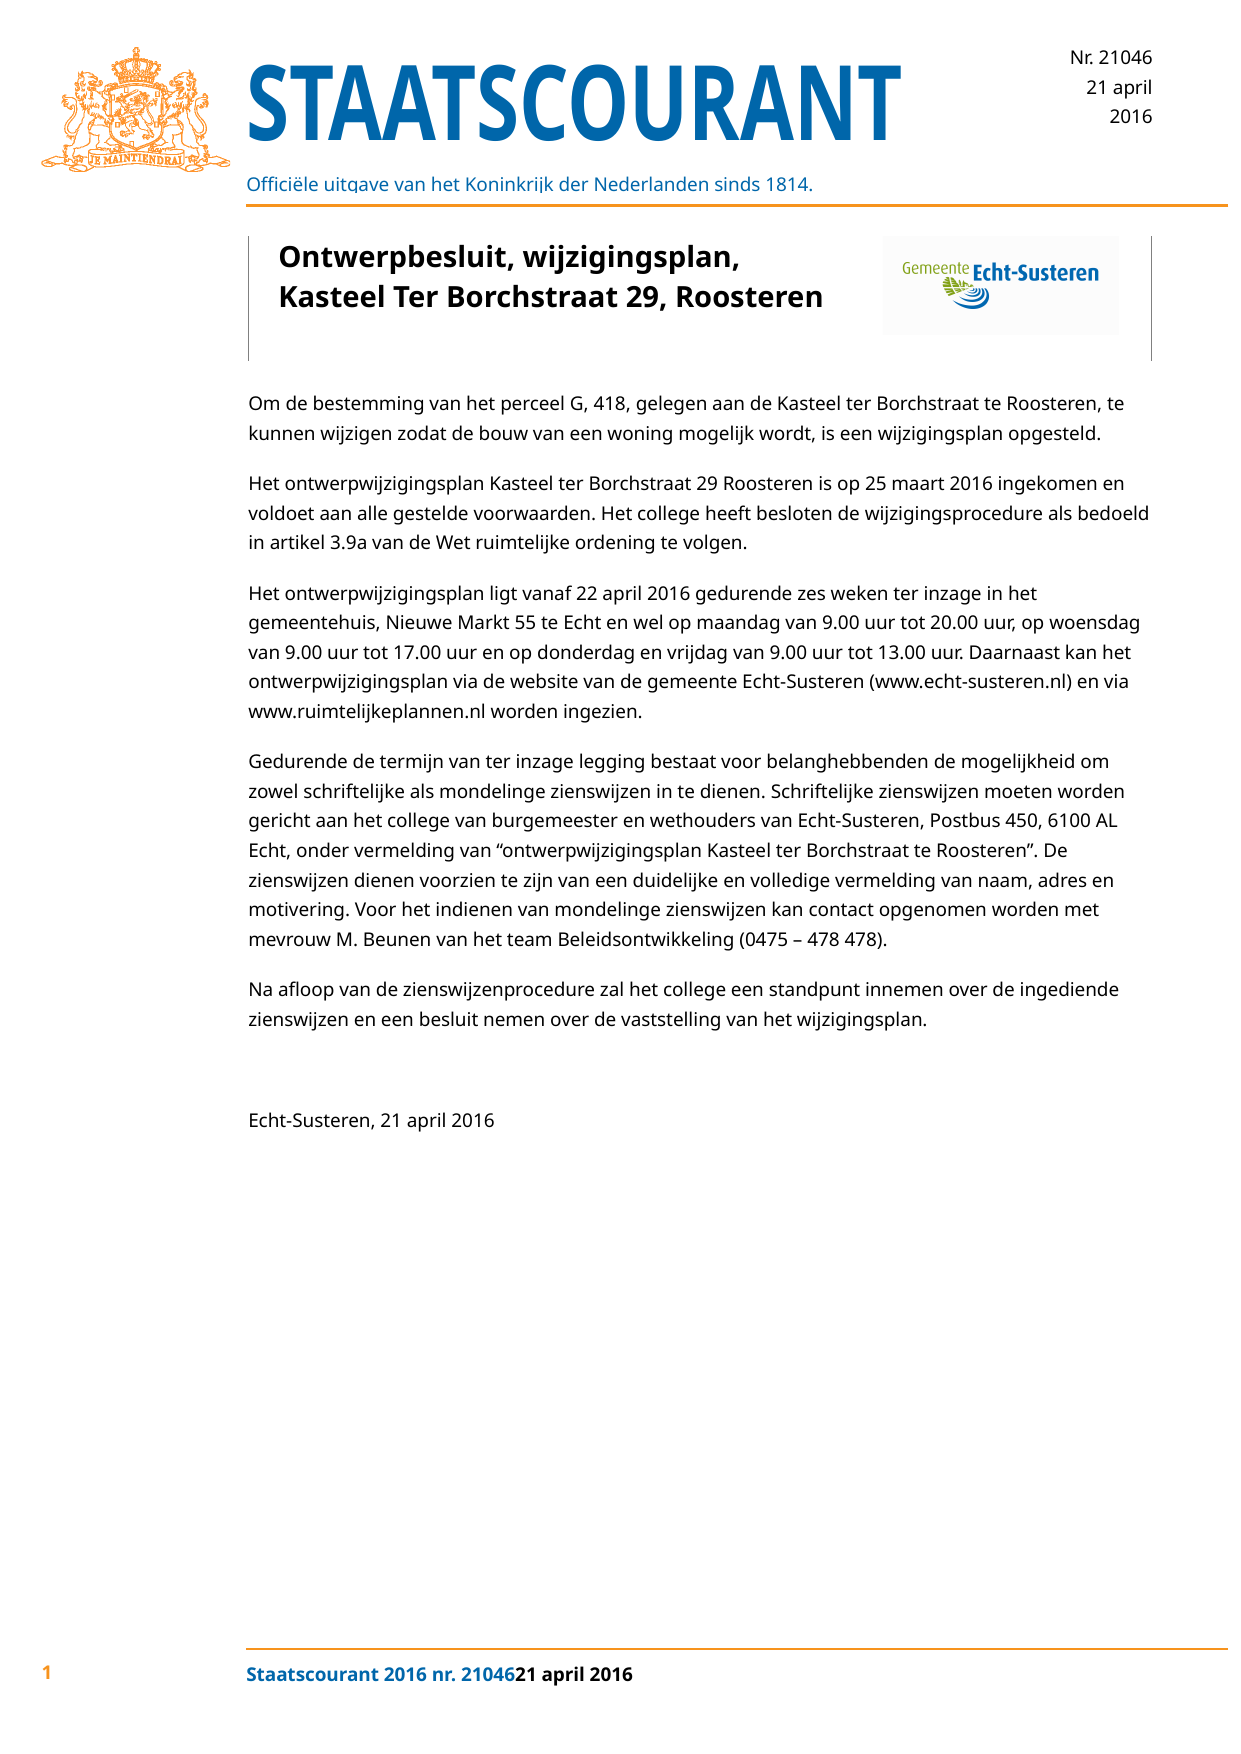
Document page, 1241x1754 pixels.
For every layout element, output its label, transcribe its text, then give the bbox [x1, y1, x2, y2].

text Echt-Susteren, 21 april 2016 [248, 1107, 1152, 1132]
text Om de bestemming van het perceel G, 418, gelegen aan de Kasteel ter Borchstraat te Roosteren, te kunnen wijzigen zodat de bouw van een woning mogelijk wordt, is een wijzigingsplan opgesteld. [248, 390, 1152, 445]
picture [41, 47, 231, 172]
picture [882, 236, 1119, 335]
text Gedurende de termijn van ter inzage legging bestaat voor belanghebbenden de mogelijkheid om zowel schriftelijke als mondelinge zienswijzen in te dienen. Schriftelijke zienswijzen moeten worden gericht aan het college van burgemeester en wethouders van Echt-Susteren, Postbus 450, 6100 AL Echt, onder vermelding van “ontwerpwijzigingsplan Kasteel ter Borchstraat te Roosteren”. De zienswijzen dienen voorzien te zijn van een duidelijke en volledige vermelding van naam, adres en motivering. Voor het indienen van mondelinge zienswijzen kan contact opgenomen worden met mevrouw M. Beunen van het team Beleidsontwikkeling (0475 – 478 478). [248, 748, 1152, 952]
text Na afloop van de zienswijzenprocedure zal het college een standpunt innemen over de ingediende zienswijzen en een besluit nemen over de vaststelling van het wijzigingsplan. [248, 976, 1152, 1032]
text Het ontwerpwijzigingsplan Kasteel ter Borchstraat 29 Roosteren is op 25 maart 2016 ingekomen en voldoet aan alle gestelde voorwaarden. Het college heeft besloten de wijzigingsprocedure als bedoeld in artikel 3.9a van de Wet ruimtelijke ordening te volgen. [248, 470, 1152, 555]
table_header Ontwerpbesluit, wijzigingsplan, Kasteel Ter Borchstraat 29, Roosteren [249, 236, 850, 361]
text Het ontwerpwijzigingsplan ligt vanaf 22 april 2016 gedurende zes weken ter inzage in het gemeentehuis, Nieuwe Markt 55 te Echt en wel op maandag van 9.00 uur tot 20.00 uur, op woensdag van 9.00 uur tot 17.00 uur en op donderdag en vrijdag van 9.00 uur tot 13.00 uur. Daarnaast kan het ontwerpwijzigingsplan via de website van de gemeente Echt-Susteren (www.echt-susteren.nl) en via www.ruimtelijkeplannen.nl worden ingezien. [248, 580, 1152, 724]
table_header [850, 236, 1151, 361]
